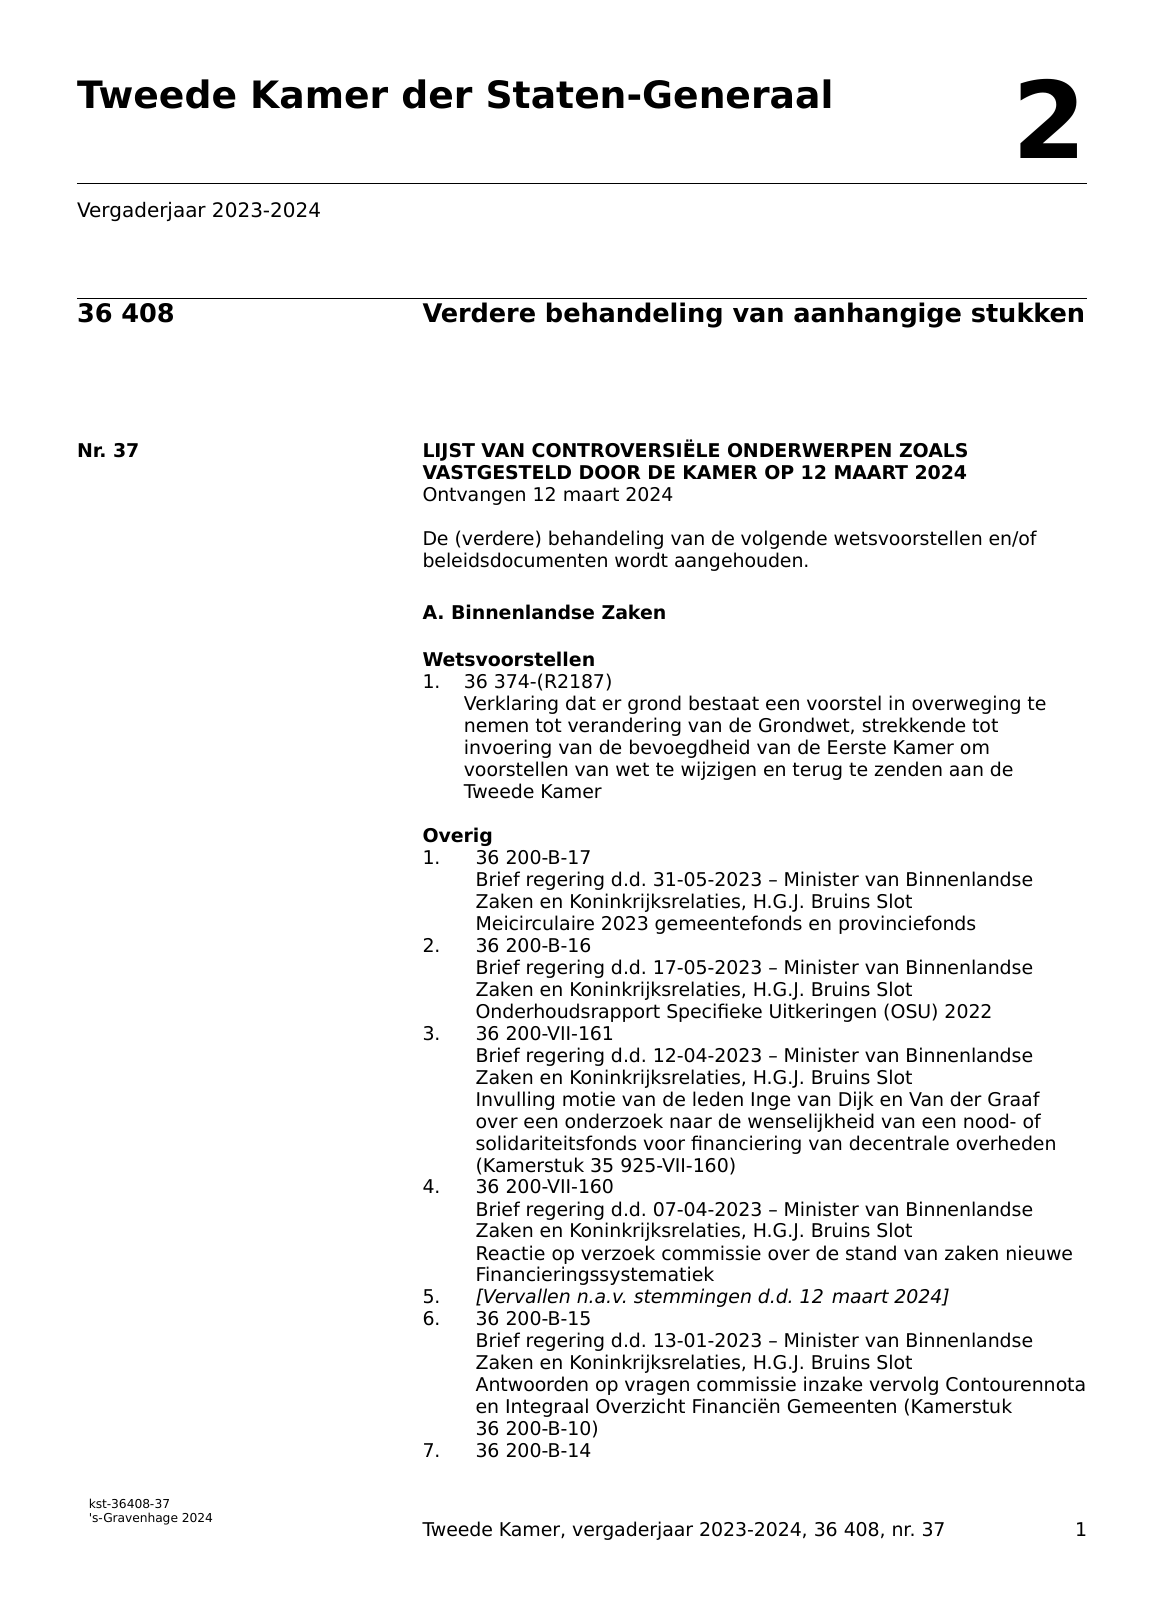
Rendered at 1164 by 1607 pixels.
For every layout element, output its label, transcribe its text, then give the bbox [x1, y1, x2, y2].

text 2. 36 200-B-16 [422, 935, 1087, 957]
text 6. 36 200-B-15 [422, 1308, 1087, 1330]
text Antwoorden op vragen commissie inzake vervolg Contourennota en Integraal Overzicht Financiën Gemeenten (Kamerstuk 36 200-B-10) [475, 1374, 1087, 1440]
subtitle Nr. 37 LIJST VAN CONTROVERSIËLE ONDERWERPEN ZOALS VASTGESTELD DOOR DE KAMER OP 12 MAART 2024 [77, 440, 1087, 484]
subtitle 36 408 Verdere behandeling van aanhangige stukken [77, 299, 1087, 329]
text Ontvangen 12 maart 2024 [422, 484, 1087, 506]
subtitle Wetsvoorstellen [422, 649, 1087, 671]
text 's-Gravenhage 2024 [88, 1511, 323, 1525]
text Brief regering d.d. 13-01-2023 – Minister van Binnenlandse Zaken en Koninkrijksrelaties, H.G.J. Bruins Slot [475, 1330, 1087, 1374]
text 5. [Vervallen n.a.v. stemmingen d.d. 12 maart 2024] [422, 1286, 1087, 1308]
table_header Tweede Kamer der Staten-Generaal [77, 59, 886, 183]
text Brief regering d.d. 07-04-2023 – Minister van Binnenlandse Zaken en Koninkrijksrelaties, H.G.J. Bruins Slot [475, 1198, 1087, 1242]
text Reactie op verzoek commissie over de stand van zaken nieuwe Financieringssystematiek [475, 1242, 1087, 1286]
table_header 2 [886, 59, 1087, 183]
text Brief regering d.d. 17-05-2023 – Minister van Binnenlandse Zaken en Koninkrijksrelaties, H.G.J. Bruins Slot [475, 957, 1087, 1001]
text 4. 36 200-VII-160 [422, 1176, 1087, 1198]
text 3. 36 200-VII-161 [422, 1023, 1087, 1044]
text 7. 36 200-B-14 [422, 1440, 1087, 1462]
text Brief regering d.d. 12-04-2023 – Minister van Binnenlandse Zaken en Koninkrijksrelaties, H.G.J. Bruins Slot [475, 1044, 1087, 1088]
text Meicirculaire 2023 gemeentefonds en provinciefonds [475, 913, 1087, 935]
text Verklaring dat er grond bestaat een voorstel in overweging te nemen tot verandering van de Grondwet, strekkende tot invoering van de bevoegdheid van de Eerste Kamer om voorstellen van wet te wijzigen en terug te zenden aan de Tweede Kamer [464, 693, 1087, 803]
text 1. 36 374-(R2187) [422, 671, 1087, 693]
table_cell Vergaderjaar 2023-2024 [77, 184, 1087, 298]
subtitle A. Binnenlandse Zaken [422, 602, 1087, 624]
text Onderhoudsrapport Specifieke Uitkeringen (OSU) 2022 [475, 1001, 1087, 1023]
text 1. 36 200-B-17 [422, 847, 1087, 869]
text De (verdere) behandeling van de volgende wetsvoorstellen en/of beleidsdocumenten wordt aangehouden. [422, 528, 1087, 572]
text Invulling motie van de leden Inge van Dijk en Van der Graaf over een onderzoek naar de wenselijkheid van een nood- of solidariteitsfonds voor financiering van decentrale overheden (Kamerstuk 35 925-VII-160) [475, 1088, 1087, 1176]
subtitle Overig [422, 825, 1087, 847]
text kst-36408-37 [88, 1497, 323, 1511]
text Brief regering d.d. 31-05-2023 – Minister van Binnenlandse Zaken en Koninkrijksrelaties, H.G.J. Bruins Slot [475, 869, 1087, 913]
